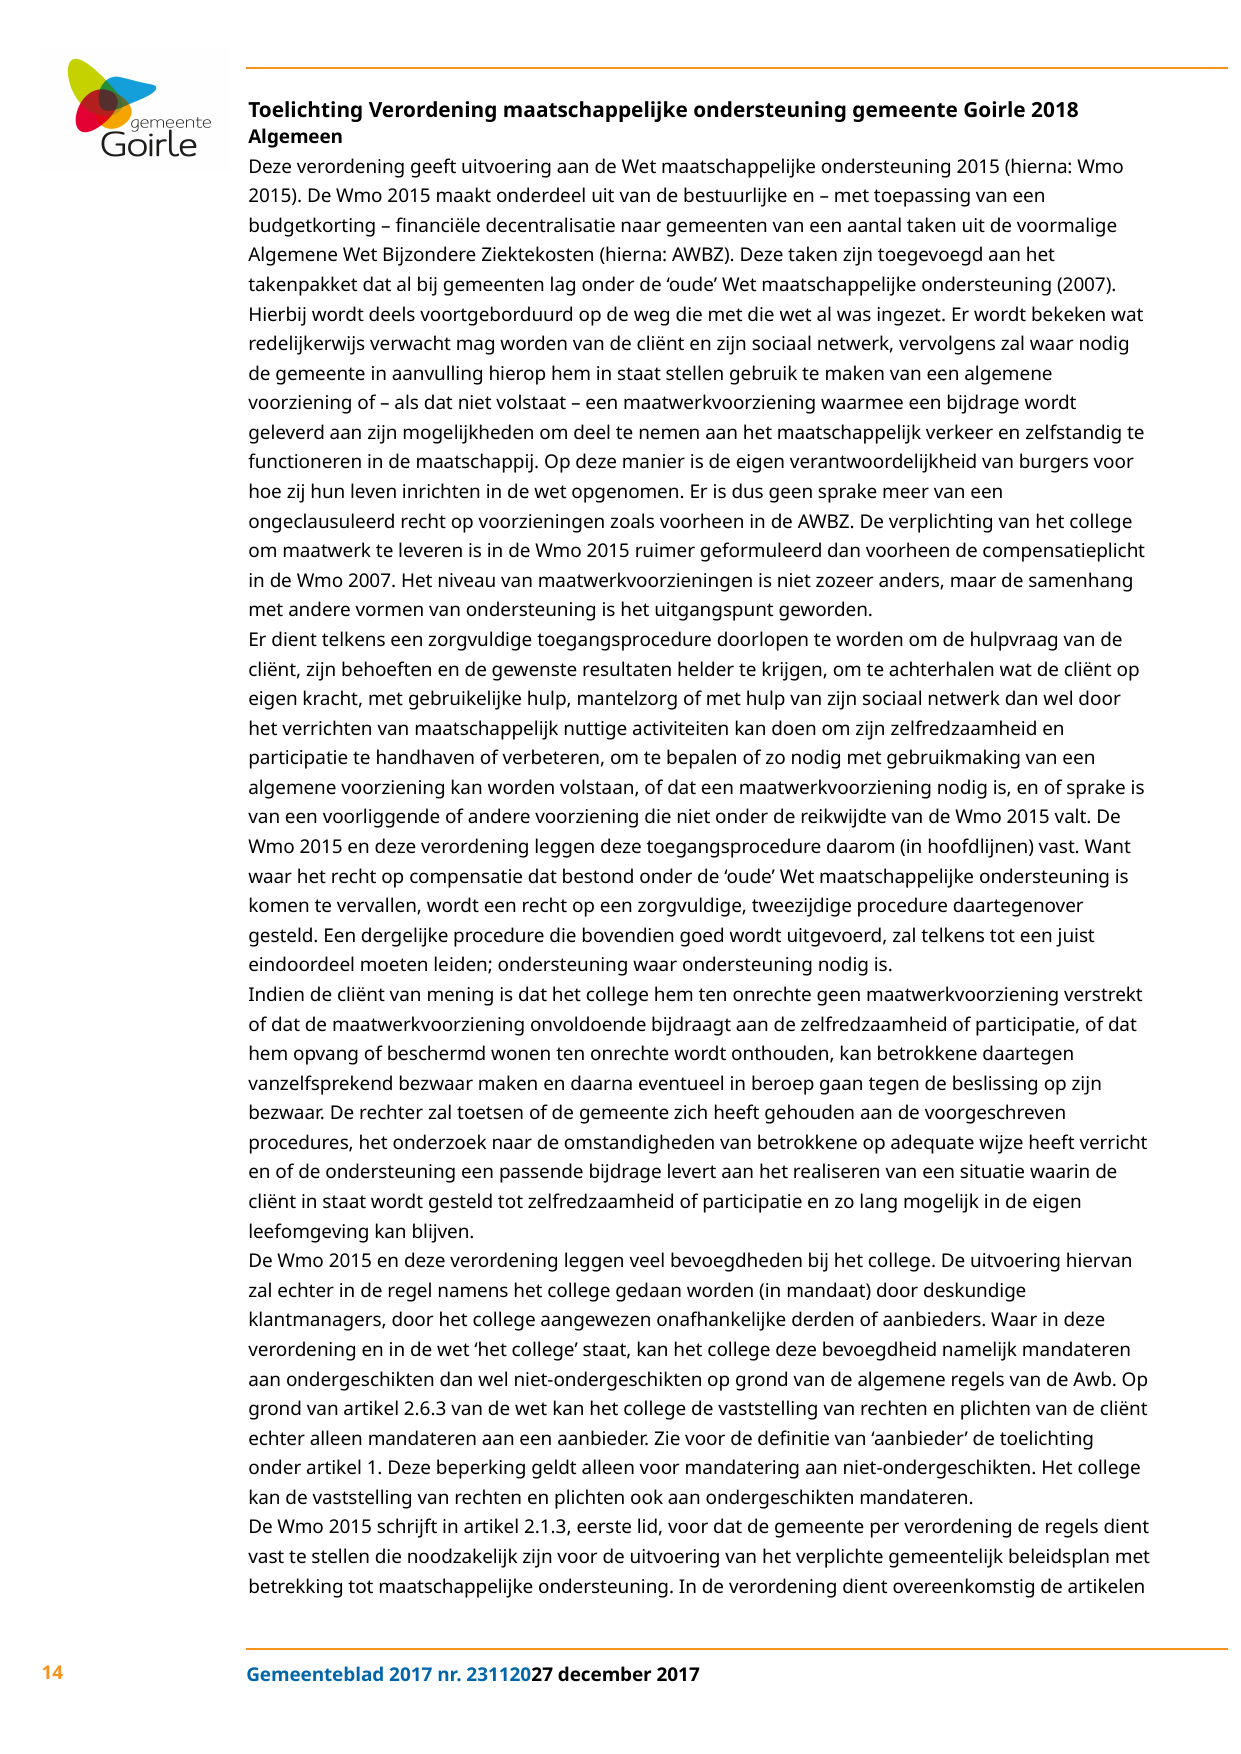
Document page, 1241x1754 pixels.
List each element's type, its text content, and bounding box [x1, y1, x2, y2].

text De Wmo 2015 schrijft in artikel 2.1.3, eerste lid, voor dat de gemeente per verordening de regels dient vast te stellen die noodzakelijk zijn voor de uitvoering van het verplichte gemeentelijk beleidsplan met betrekking tot maatschappelijke ondersteuning. In de verordening dient overeenkomstig de artikelen [248, 1514, 1152, 1599]
text Algemeen [248, 123, 1152, 149]
text Toelichting Verordening maatschappelijke ondersteuning gemeente Goirle 2018 [248, 95, 1152, 123]
text Er dient telkens een zorgvuldige toegangsprocedure doorlopen te worden om de hulpvraag van de cliënt, zijn behoeften en de gewenste resultaten helder te krijgen, om te achterhalen wat de cliënt op eigen kracht, met gebruikelijke hulp, mantelzorg of met hulp van zijn sociaal netwerk dan wel door het verrichten van maatschappelijk nuttige activiteiten kan doen om zijn zelfredzaamheid en participatie te handhaven of verbeteren, om te bepalen of zo nodig met gebruikmaking van een algemene voorziening kan worden volstaan, of dat een maatwerkvoorziening nodig is, en of sprake is van een voorliggende of andere voorziening die niet onder de reikwijdte van de Wmo 2015 valt. De Wmo 2015 en deze verordening leggen deze toegangsprocedure daarom (in hoofdlijnen) vast. Want waar het recht op compensatie dat bestond onder de ‘oude’ Wet maatschappelijke ondersteuning is komen te vervallen, wordt een recht op een zorgvuldige, tweezijdige procedure daartegenover gesteld. Een dergelijke procedure die bovendien goed wordt uitgevoerd, zal telkens tot een juist eindoordeel moeten leiden; ondersteuning waar ondersteuning nodig is. [248, 626, 1152, 977]
text Deze verordening geeft uitvoering aan de Wet maatschappelijke ondersteuning 2015 (hierna: Wmo 2015). De Wmo 2015 maakt onderdeel uit van de bestuurlijke en – met toepassing van een budgetkorting – financiële decentralisatie naar gemeenten van een aantal taken uit de voormalige Algemene Wet Bijzondere Ziektekosten (hierna: AWBZ). Deze taken zijn toegevoegd aan het takenpakket dat al bij gemeenten lag onder de ‘oude’ Wet maatschappelijke ondersteuning (2007). Hierbij wordt deels voortgeborduurd op de weg die met die wet al was ingezet. Er wordt bekeken wat redelijkerwijs verwacht mag worden van de cliënt en zijn sociaal netwerk, vervolgens zal waar nodig de gemeente in aanvulling hierop hem in staat stellen gebruik te maken van een algemene voorziening of – als dat niet volstaat – een maatwerkvoorziening waarmee een bijdrage wordt geleverd aan zijn mogelijkheden om deel te nemen aan het maatschappelijk verkeer en zelfstandig te functioneren in de maatschappij. Op deze manier is de eigen verantwoordelijkheid van burgers voor hoe zij hun leven inrichten in de wet opgenomen. Er is dus geen sprake meer van een ongeclausuleerd recht op voorzieningen zoals voorheen in de AWBZ. De verplichting van het college om maatwerk te leveren is in de Wmo 2015 ruimer geformuleerd dan voorheen de compensatieplicht in de Wmo 2007. Het niveau van maatwerkvoorzieningen is niet zozeer anders, maar de samenhang met andere vormen van ondersteuning is het uitgangspunt geworden. [248, 153, 1152, 622]
picture [41, 47, 231, 172]
text Indien de cliënt van mening is dat het college hem ten onrechte geen maatwerkvoorziening verstrekt of dat de maatwerkvoorziening onvoldoende bijdraagt aan de zelfredzaamheid of participatie, of dat hem opvang of beschermd wonen ten onrechte wordt onthouden, kan betrokkene daartegen vanzelfsprekend bezwaar maken en daarna eventueel in beroep gaan tegen de beslissing op zijn bezwaar. De rechter zal toetsen of de gemeente zich heeft gehouden aan de voorgeschreven procedures, het onderzoek naar de omstandigheden van betrokkene op adequate wijze heeft verricht en of de ondersteuning een passende bijdrage levert aan het realiseren van een situatie waarin de cliënt in staat wordt gesteld tot zelfredzaamheid of participatie en zo lang mogelijk in de eigen leefomgeving kan blijven. [248, 981, 1152, 1244]
text De Wmo 2015 en deze verordening leggen veel bevoegdheden bij het college. De uitvoering hiervan zal echter in de regel namens het college gedaan worden (in mandaat) door deskundige klantmanagers, door het college aangewezen onafhankelijke derden of aanbieders. Waar in deze verordening en in de wet ‘het college’ staat, kan het college deze bevoegdheid namelijk mandateren aan ondergeschikten dan wel niet-ondergeschikten op grond van de algemene regels van de Awb. Op grond van artikel 2.6.3 van de wet kan het college de vaststelling van rechten en plichten van de cliënt echter alleen mandateren aan een aanbieder. Zie voor de definitie van ‘aanbieder’ de toelichting onder artikel 1. Deze beperking geldt alleen voor mandatering aan niet-ondergeschikten. Het college kan de vaststelling van rechten en plichten ook aan ondergeschikten mandateren. [248, 1247, 1152, 1510]
